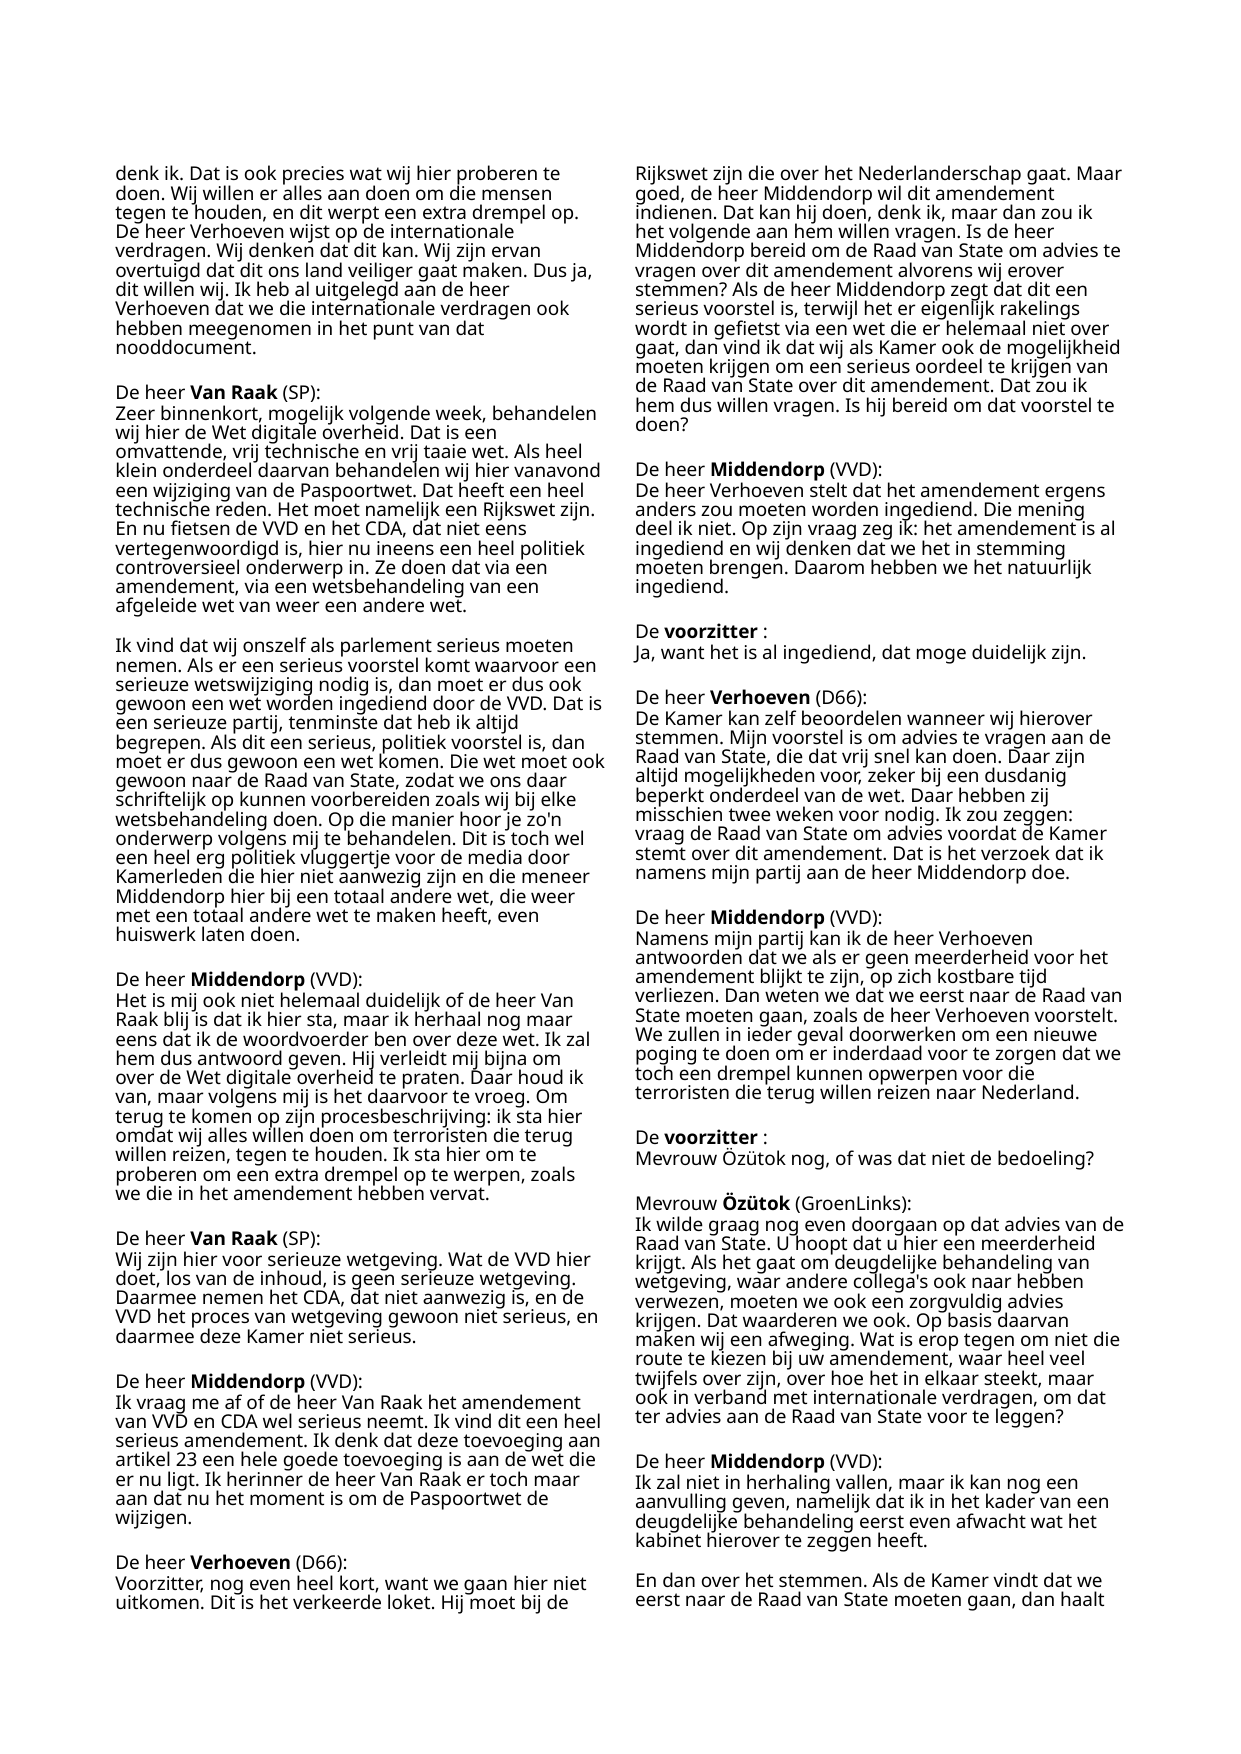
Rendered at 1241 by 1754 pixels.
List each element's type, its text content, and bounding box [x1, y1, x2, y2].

text De heer Middendorp (VVD): [635, 456, 1125, 482]
text Zeer binnenkort, mogelijk volgende week, behandelen wij hier de Wet digitale overheid. Dat is een omvattende, vrij technische en vrij taaie wet. Als heel klein onderdeel daarvan behandelen wij hier vanavond een wijziging van de Paspoortwet. Dat heeft een heel technische reden. Het moet namelijk een Rijkswet zijn. En nu fietsen de VVD en het CDA, dat niet eens vertegenwoordigd is, hier nu ineens een heel politiek controversieel onderwerp in. Ze doen dat via een amendement, via een wetsbehandeling van een afgeleide wet van weer een andere wet. [115, 404, 605, 617]
text Mevrouw Özütok (GroenLinks): [635, 1190, 1125, 1216]
text Mevrouw Özütok nog, of was dat niet de bedoeling? [635, 1150, 1125, 1169]
text Ik vraag me af of de heer Van Raak het amendement van VVD en CDA wel serieus neemt. Ik vind dit een heel serieus amendement. Ik denk dat deze toevoeging aan artikel 23 een hele goede toevoeging is aan de wet die er nu ligt. Ik herinner de heer Van Raak er toch maar aan dat nu het moment is om de Paspoortwet de wijzigen. [115, 1394, 605, 1528]
text De heer Middendorp (VVD): [115, 1368, 605, 1394]
text De Kamer kan zelf beoordelen wanneer wij hierover stemmen. Mijn voorstel is om advies te vragen aan de Raad van State, die dat vrij snel kan doen. Daar zijn altijd mogelijkheden voor, zeker bij een dusdanig beperkt onderdeel van de wet. Daar hebben zij misschien twee weken voor nodig. Ik zou zeggen: vraag de Raad van State om advies voordat de Kamer stemt over dit amendement. Dat is het verzoek dat ik namens mijn partij aan de heer Middendorp doe. [635, 710, 1125, 883]
text Voorzitter, nog even heel kort, want we gaan hier niet uitkomen. Dit is het verkeerde loket. Hij moet bij de [115, 1575, 605, 1614]
text De heer Verhoeven stelt dat het amendement ergens anders zou moeten worden ingediend. Die mening deel ik niet. Op zijn vraag zeg ik: het amendement is al ingediend en wij denken dat we het in stemming moeten brengen. Daarom hebben we het natuurlijk ingediend. [635, 482, 1125, 597]
text De heer Van Raak (SP): [115, 379, 605, 404]
text De heer Middendorp (VVD): [635, 904, 1125, 930]
text De heer Middendorp (VVD): [635, 1448, 1125, 1474]
text Rijkswet zijn die over het Nederlanderschap gaat. Maar goed, de heer Middendorp wil dit amendement indienen. Dat kan hij doen, denk ik, maar dan zou ik het volgende aan hem willen vragen. Is de heer Middendorp bereid om de Raad van State om advies te vragen over dit amendement alvorens wij erover stemmen? Als de heer Middendorp zegt dat dit een serieus voorstel is, terwijl het er eigenlijk rakelings wordt in gefietst via een wet die er helemaal niet over gaat, dan vind ik dat wij als Kamer ook de mogelijkheid moeten krijgen om een serieus oordeel te krijgen van de Raad van State over dit amendement. Dat zou ik hem dus willen vragen. Is hij bereid om dat voorstel te doen? [635, 165, 1125, 435]
text De heer Verhoeven (D66): [115, 1549, 605, 1575]
text Ik vind dat wij onszelf als parlement serieus moeten nemen. Als er een serieus voorstel komt waarvoor een serieuze wetswijziging nodig is, dan moet er dus ook gewoon een wet worden ingediend door de VVD. Dat is een serieuze partij, tenminste dat heb ik altijd begrepen. Als dit een serieus, politiek voorstel is, dan moet er dus gewoon een wet komen. Die wet moet ook gewoon naar de Raad van State, zodat we ons daar schriftelijk op kunnen voorbereiden zoals wij bij elke wetsbehandeling doen. Op die manier hoor je zo'n onderwerp volgens mij te behandelen. Dit is toch wel een heel erg politiek vluggertje voor de media door Kamerleden die hier niet aanwezig zijn en die meneer Middendorp hier bij een totaal andere wet, die weer met een totaal andere wet te maken heeft, even huiswerk laten doen. [115, 637, 605, 946]
text En dan over het stemmen. Als de Kamer vindt dat we eerst naar de Raad van State moeten gaan, dan haalt [635, 1572, 1125, 1610]
text Het is mij ook niet helemaal duidelijk of de heer Van Raak blij is dat ik hier sta, maar ik herhaal nog maar eens dat ik de woordvoerder ben over deze wet. Ik zal hem dus antwoord geven. Hij verleidt mij bijna om over de Wet digitale overheid te praten. Daar houd ik van, maar volgens mij is het daarvoor te vroeg. Om terug te komen op zijn procesbeschrijving: ik sta hier omdat wij alles willen doen om terroristen die terug willen reizen, tegen te houden. Ik sta hier om te proberen om een extra drempel op te werpen, zoals we die in het amendement hebben vervat. [115, 992, 605, 1204]
text Ik zal niet in herhaling vallen, maar ik kan nog een aanvulling geven, namelijk dat ik in het kader van een deugdelijke behandeling eerst even afwacht wat het kabinet hierover te zeggen heeft. [635, 1474, 1125, 1551]
text De voorzitter : [635, 618, 1125, 644]
text De heer Middendorp (VVD): [115, 966, 605, 992]
text De voorzitter : [635, 1124, 1125, 1150]
text Wij zijn hier voor serieuze wetgeving. Wat de VVD hier doet, los van de inhoud, is geen serieuze wetgeving. Daarmee nemen het CDA, dat niet aanwezig is, en de VVD het proces van wetgeving gewoon niet serieus, en daarmee deze Kamer niet serieus. [115, 1251, 605, 1347]
text De heer Verhoeven (D66): [635, 684, 1125, 710]
text Ja, want het is al ingediend, dat moge duidelijk zijn. [635, 644, 1125, 663]
text denk ik. Dat is ook precies wat wij hier proberen te doen. Wij willen er alles aan doen om die mensen tegen te houden, en dit werpt een extra drempel op. De heer Verhoeven wijst op de internationale verdragen. Wij denken dat dit kan. Wij zijn ervan overtuigd dat dit ons land veiliger gaat maken. Dus ja, dit willen wij. Ik heb al uitgelegd aan de heer Verhoeven dat we die internationale verdragen ook hebben meegenomen in het punt van dat nooddocument. [115, 165, 605, 358]
text Ik wilde graag nog even doorgaan op dat advies van de Raad van State. U hoopt dat u hier een meerderheid krijgt. Als het gaat om deugdelijke behandeling van wetgeving, waar andere collega's ook naar hebben verwezen, moeten we ook een zorgvuldig advies krijgen. Dat waarderen we ook. Op basis daarvan maken wij een afweging. Wat is erop tegen om niet die route te kiezen bij uw amendement, waar heel veel twijfels over zijn, over hoe het in elkaar steekt, maar ook in verband met internationale verdragen, om dat ter advies aan de Raad van State voor te leggen? [635, 1216, 1125, 1427]
text De heer Van Raak (SP): [115, 1225, 605, 1251]
text Namens mijn partij kan ik de heer Verhoeven antwoorden dat we als er geen meerderheid voor het amendement blijkt te zijn, op zich kostbare tijd verliezen. Dan weten we dat we eerst naar de Raad van State moeten gaan, zoals de heer Verhoeven voorstelt. We zullen in ieder geval doorwerken om een nieuwe poging te doen om er inderdaad voor te zorgen dat we toch een drempel kunnen opwerpen voor die terroristen die terug willen reizen naar Nederland. [635, 930, 1125, 1103]
